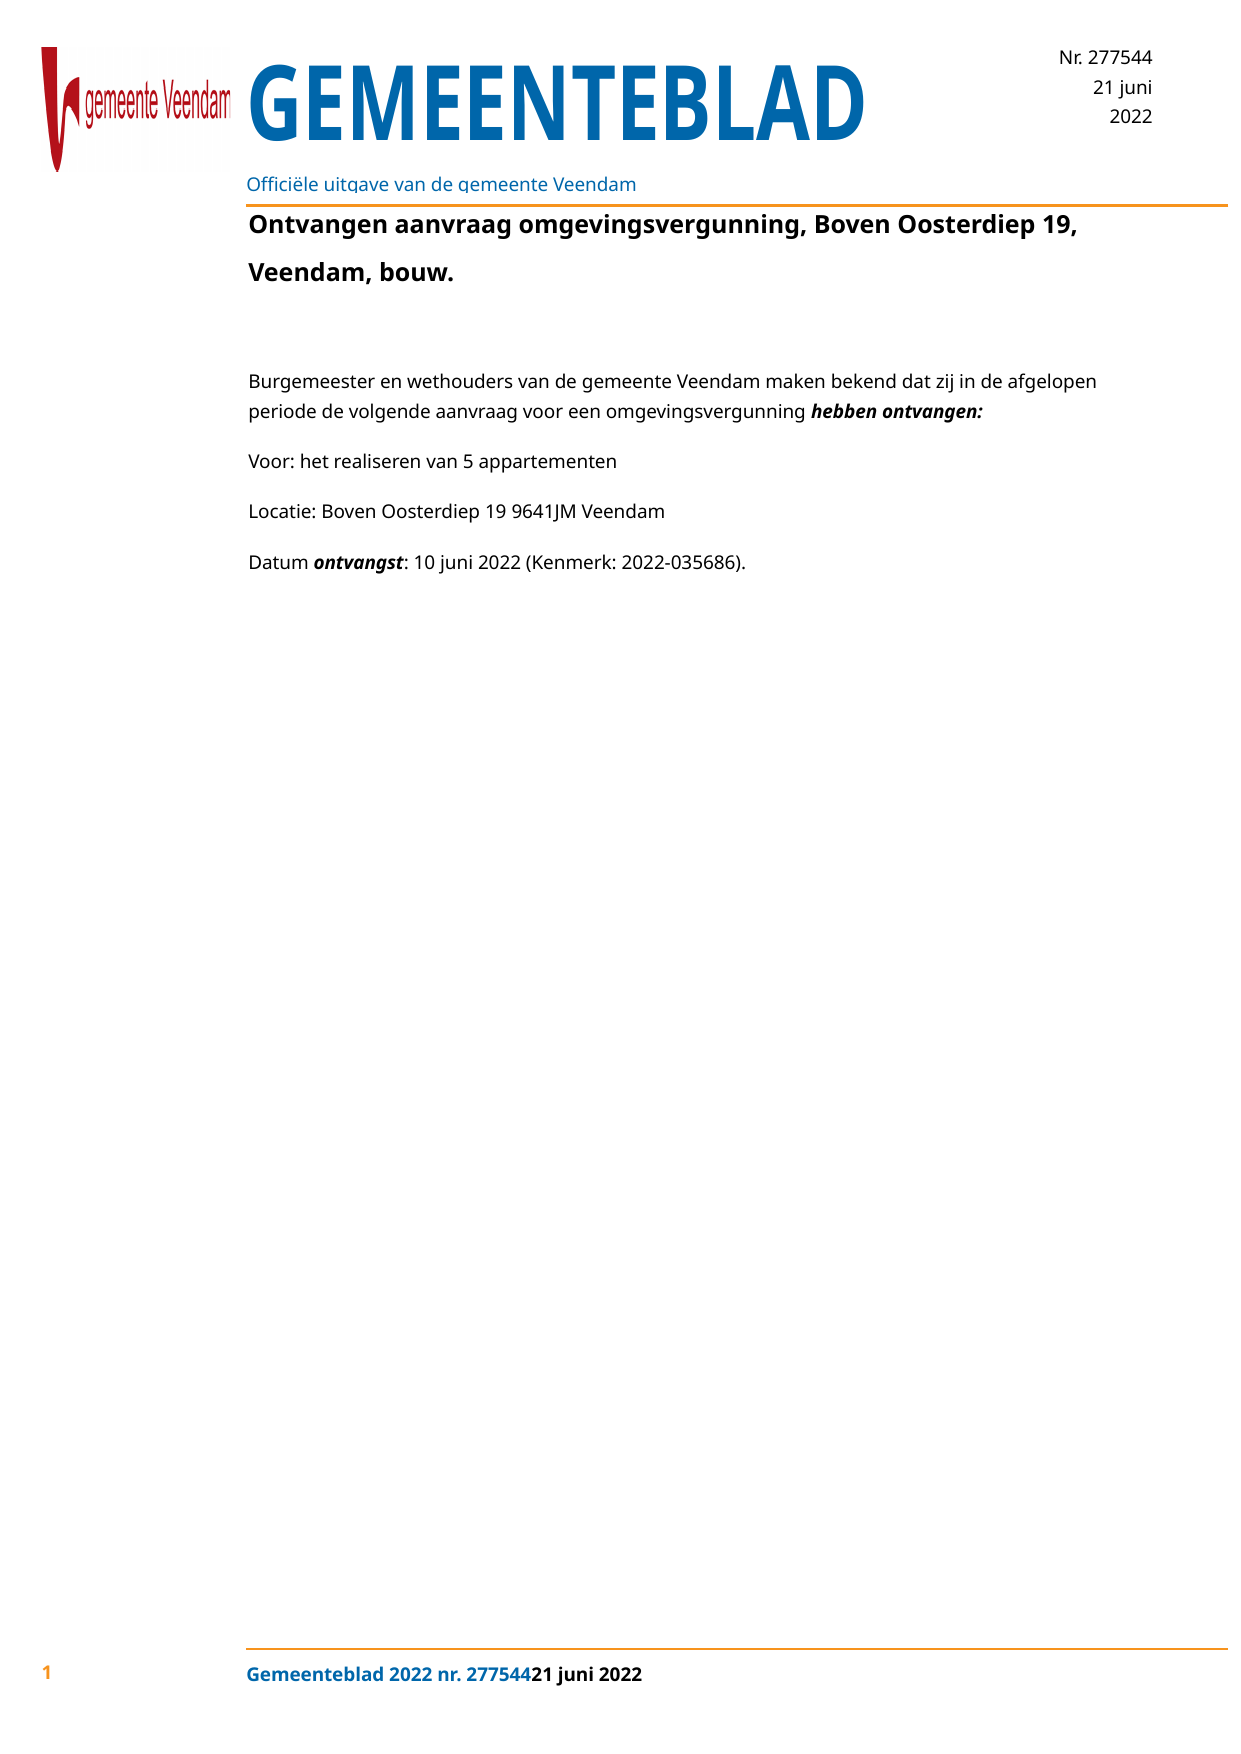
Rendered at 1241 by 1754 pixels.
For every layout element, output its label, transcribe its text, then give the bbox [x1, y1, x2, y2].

text Ontvangen aanvraag omgevingsvergunning, Boven Oosterdiep 19, Veendam, bouw. [248, 207, 1152, 288]
text Datum ontvangst: 10 juni 2022 (Kenmerk: 2022-035686). [248, 549, 1152, 575]
text Locatie: Boven Oosterdiep 19 9641JM Veendam [248, 499, 1152, 524]
text Voor: het realiseren van 5 apparteme­nten [248, 448, 1152, 474]
text Burgemeester en wethouders van de gemeente Veendam maken bekend dat zij in de afgelopen periode de volgende aanvraag voor een omgevingsvergunning hebben ontvangen: [248, 368, 1152, 424]
picture [41, 47, 231, 172]
